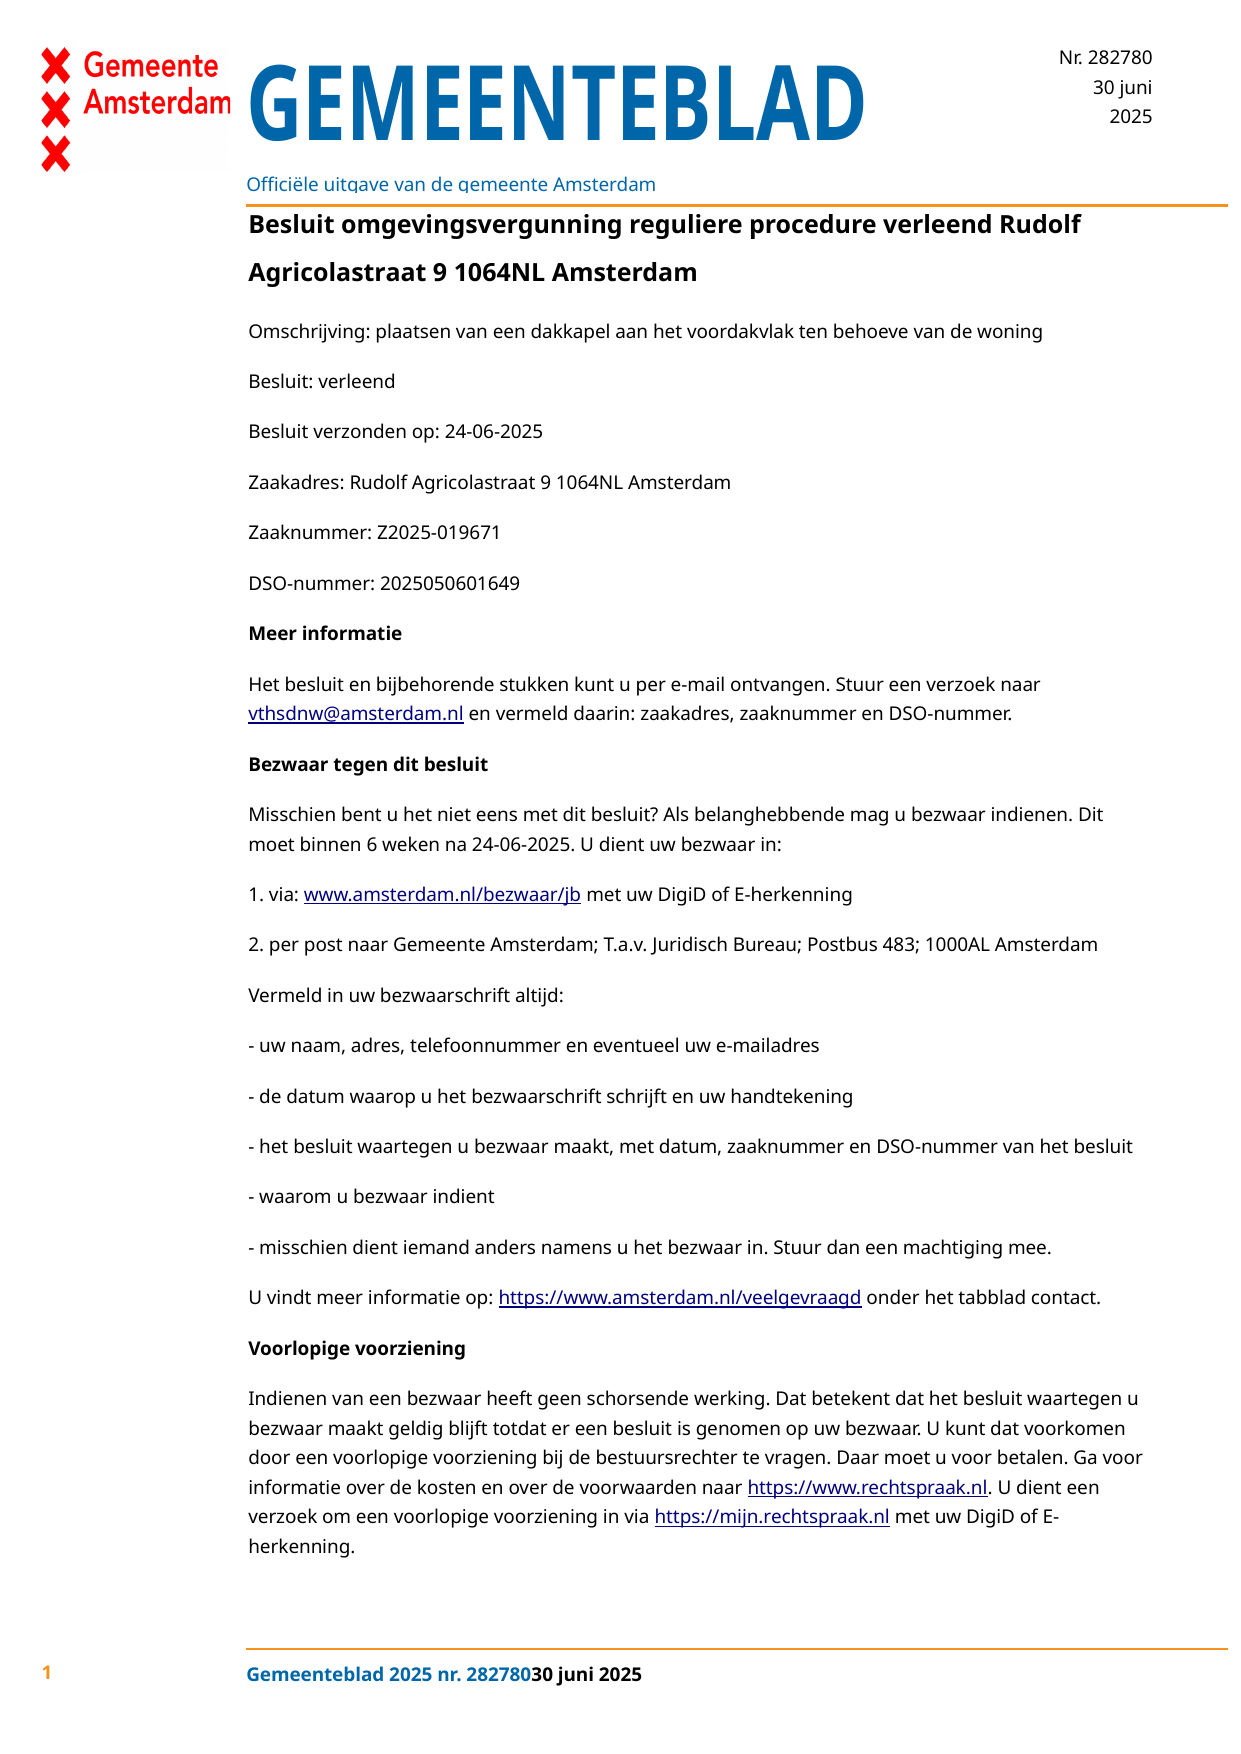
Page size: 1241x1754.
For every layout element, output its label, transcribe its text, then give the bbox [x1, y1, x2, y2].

text Het besluit en bijbehorende stukken kunt u per e-mail ontvangen. Stuur een verzoek naar vthsdnw@amsterdam.nl en vermeld daarin: zaakadres, zaaknummer en DSO-nummer. [248, 671, 1152, 726]
text Voorlopige voorziening [248, 1335, 1152, 1361]
text Meer informatie [248, 620, 1152, 646]
text Omschrijving: plaatsen van een dakkapel aan het voordakvlak ten behoeve van de woning [248, 318, 1152, 344]
text 2. per post naar Gemeente Amsterdam; T.a.v. Juridisch Bureau; Postbus 483; 1000AL Amsterdam [248, 932, 1152, 957]
text Besluit omgevingsvergunning reguliere procedure verleend Rudolf Agricolastraat 9 1064NL Amsterdam [248, 207, 1152, 288]
text DSO-nummer: 2025050601649 [248, 570, 1152, 596]
text Besluit: verleend [248, 368, 1152, 394]
text Zaakadres: Rudolf Agricolastraat 9 1064NL Amsterdam [248, 469, 1152, 495]
text Misschien bent u het niet eens met dit besluit? Als belanghebbende mag u bezwaar indienen. Dit moet binnen 6 weken na 24-06-2025. U dient uw bezwaar in: [248, 801, 1152, 857]
text Indienen van een bezwaar heeft geen schorsende werking. Dat betekent dat het besluit waartegen u bezwaar maakt geldig blijft totdat er een besluit is genomen op uw bezwaar. U kunt dat voorkomen door een voorlopige voorziening bij de bestuursrechter te vragen. Daar moet u voor betalen. Ga voor informatie over de kosten en over de voorwaarden naar https://www.rechtspraak.nl. U dient een verzoek om een voorlopige voorziening in via https://mijn.rechtspraak.nl met uw DigiD of E-herkenning. [248, 1385, 1152, 1559]
text Zaaknummer: Z2025-019671 [248, 519, 1152, 545]
text Bezwaar tegen dit besluit [248, 751, 1152, 777]
text - waarom u bezwaar indient [248, 1184, 1152, 1209]
text - misschien dient iemand anders namens u het bezwaar in. Stuur dan een machtiging mee. [248, 1234, 1152, 1260]
text - uw naam, adres, telefoonnummer en eventueel uw e-mailadres [248, 1032, 1152, 1058]
text U vindt meer informatie op: https://www.amsterdam.nl/veelgevraagd onder het tabblad contact. [248, 1284, 1152, 1310]
text 1. via: www.amsterdam.nl/bezwaar/jb met uw DigiD of E-herkenning [248, 881, 1152, 907]
picture [41, 47, 231, 172]
text Vermeld in uw bezwaarschrift altijd: [248, 982, 1152, 1008]
text Besluit verzonden op: 24-06-2025 [248, 419, 1152, 444]
text - de datum waarop u het bezwaarschrift schrijft en uw handtekening [248, 1083, 1152, 1109]
text - het besluit waartegen u bezwaar maakt, met datum, zaaknummer en DSO-nummer van het besluit [248, 1133, 1152, 1159]
